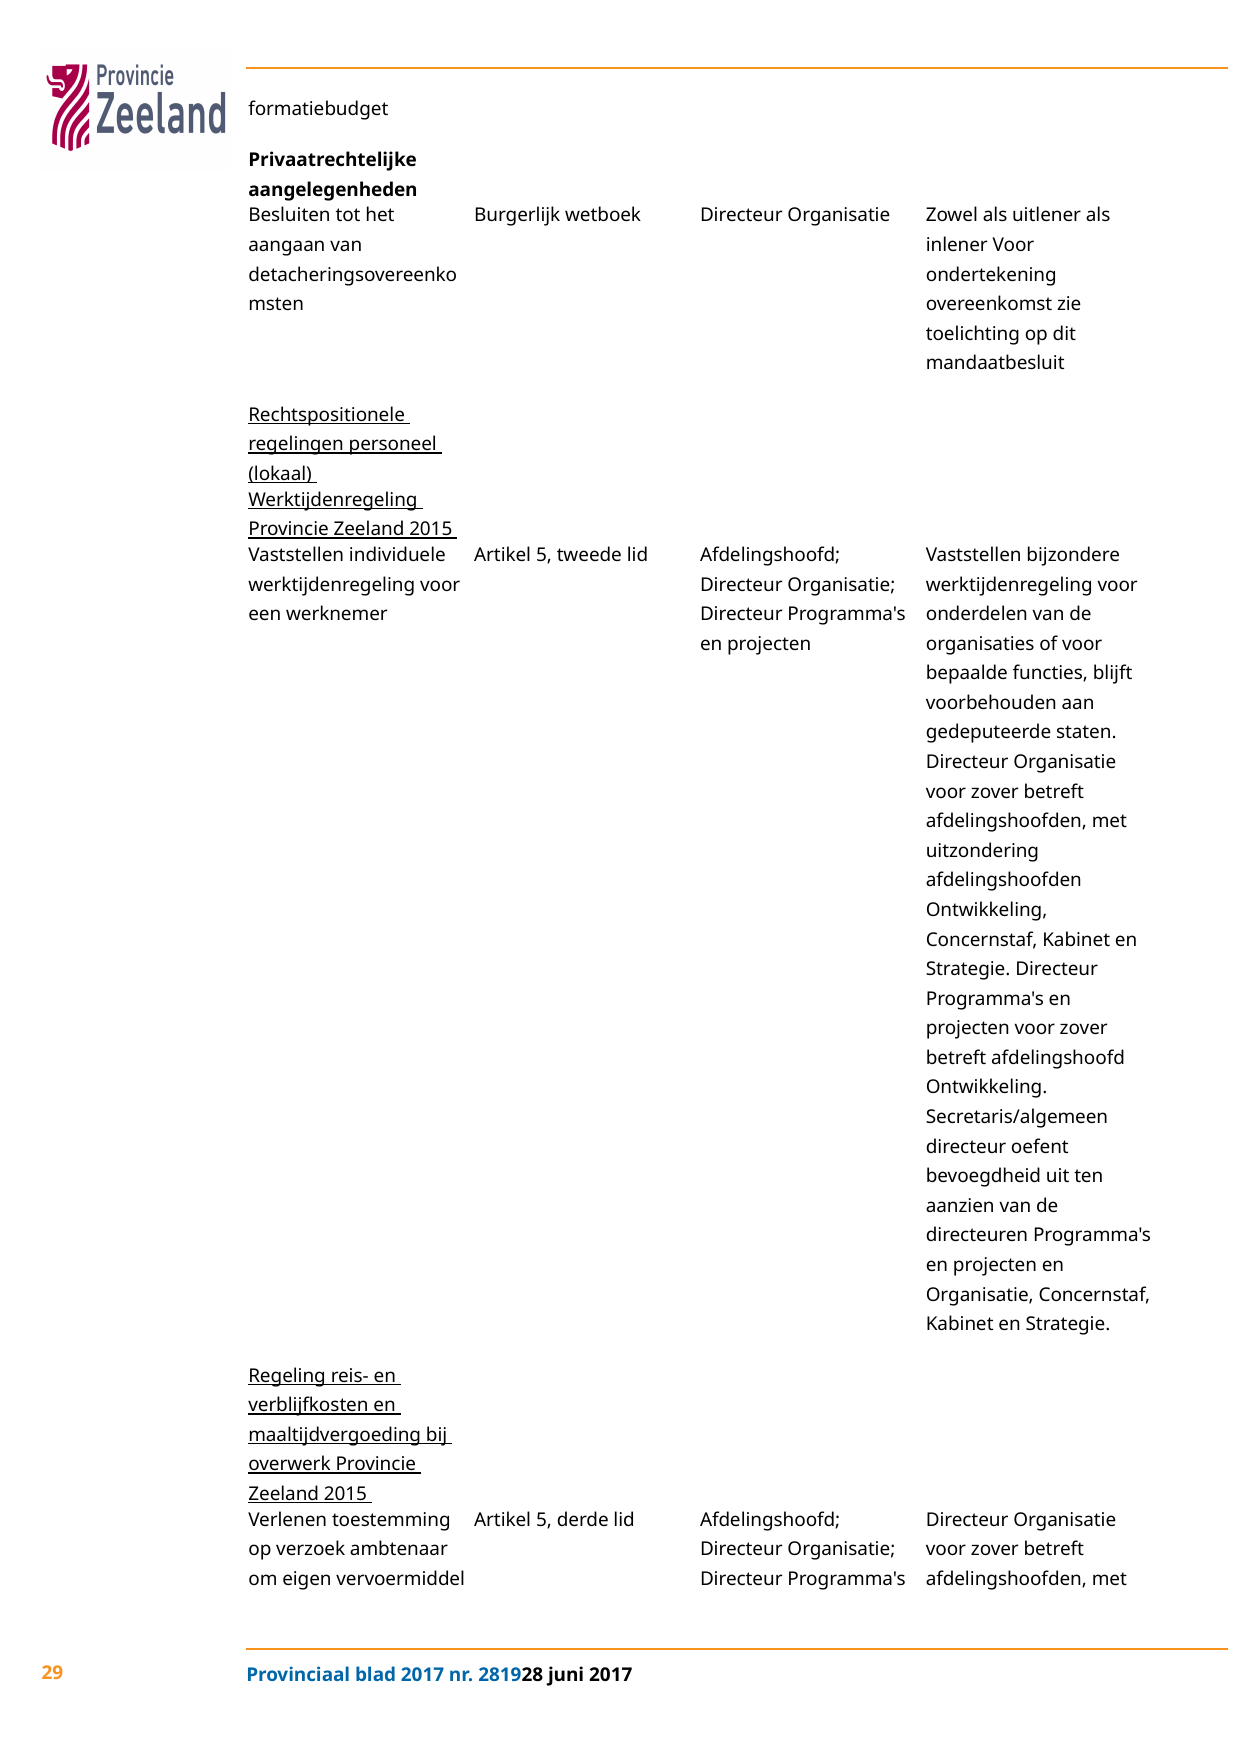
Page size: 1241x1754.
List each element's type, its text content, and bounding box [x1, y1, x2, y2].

table_cell Artikel 5, derde lid [474, 1506, 700, 1591]
table_cell [248, 375, 474, 401]
table_cell Vaststellen individuele werktijdenregeling voor een werknemer [248, 541, 474, 1336]
table_cell Directeur Organisatie [700, 202, 926, 375]
table_cell [700, 401, 926, 486]
table_cell [474, 95, 700, 121]
table_cell Burgerlijk wetboek [474, 202, 700, 375]
table_cell Directeur Organisatie voor zover betreft afdelingshoofden, met [926, 1506, 1152, 1591]
table_cell [926, 1362, 1152, 1506]
table_cell [926, 146, 1152, 202]
table_cell Afdelingshoofd; Directeur Organisatie; Directeur Programma's [700, 1506, 926, 1591]
table_cell [926, 375, 1152, 401]
table_cell [926, 1336, 1152, 1362]
table_cell [926, 401, 1152, 486]
table_cell [700, 1362, 926, 1506]
table_cell Regeling reis- en verblijfkosten en maaltijdvergoeding bij overwerk Provincie Zeeland 2015 [248, 1362, 474, 1506]
picture [41, 47, 231, 172]
table_cell [926, 121, 1152, 146]
table_cell Artikel 5, tweede lid [474, 541, 700, 1336]
table_cell [474, 1336, 700, 1362]
table_cell [474, 146, 700, 202]
table_cell [700, 486, 926, 541]
table_cell [700, 121, 926, 146]
table_cell Verlenen toestemming op verzoek ambtenaar om eigen vervoermiddel [248, 1506, 474, 1591]
table_cell formatiebudget [248, 95, 474, 121]
table_cell Privaatrechtelijke aangelegenheden [248, 146, 474, 202]
table_cell [474, 121, 700, 146]
table_cell Besluiten tot het aangaan van detacheringsovereenkomsten [248, 202, 474, 375]
table_cell [474, 1362, 700, 1506]
table_cell Afdelingshoofd; Directeur Organisatie; Directeur Programma's en projecten [700, 541, 926, 1336]
table_cell [248, 121, 474, 146]
table_cell [926, 95, 1152, 121]
table_cell [700, 1336, 926, 1362]
table_cell [700, 375, 926, 401]
table_cell [474, 401, 700, 486]
table_cell Werktijdenregeling Provincie Zeeland 2015 [248, 486, 474, 541]
table_cell [700, 146, 926, 202]
table_cell [474, 375, 700, 401]
table_cell Vaststellen bijzondere werktijdenregeling voor onderdelen van de organisaties of voor bepaalde functies, blijft voorbehouden aan gedeputeerde staten. Directeur Organisatie voor zover betreft afdelingshoofden, met uitzondering afdelingshoofden Ontwikkeling, Concernstaf, Kabinet en Strategie. Directeur Programma's en projecten voor zover betreft afdelingshoofd Ontwikkeling. Secretaris/algemeen directeur oefent bevoegdheid uit ten aanzien van de directeuren Programma's en projecten en Organisatie, Concernstaf, Kabinet en Strategie. [926, 541, 1152, 1336]
table_cell Rechtspositionele regelingen personeel (lokaal) [248, 401, 474, 486]
table_cell [248, 1336, 474, 1362]
table_cell [700, 95, 926, 121]
table_cell Zowel als uitlener als inlener Voor ondertekening overeenkomst zie toelichting op dit mandaatbesluit [926, 202, 1152, 375]
table_cell [926, 486, 1152, 541]
table_cell [474, 486, 700, 541]
